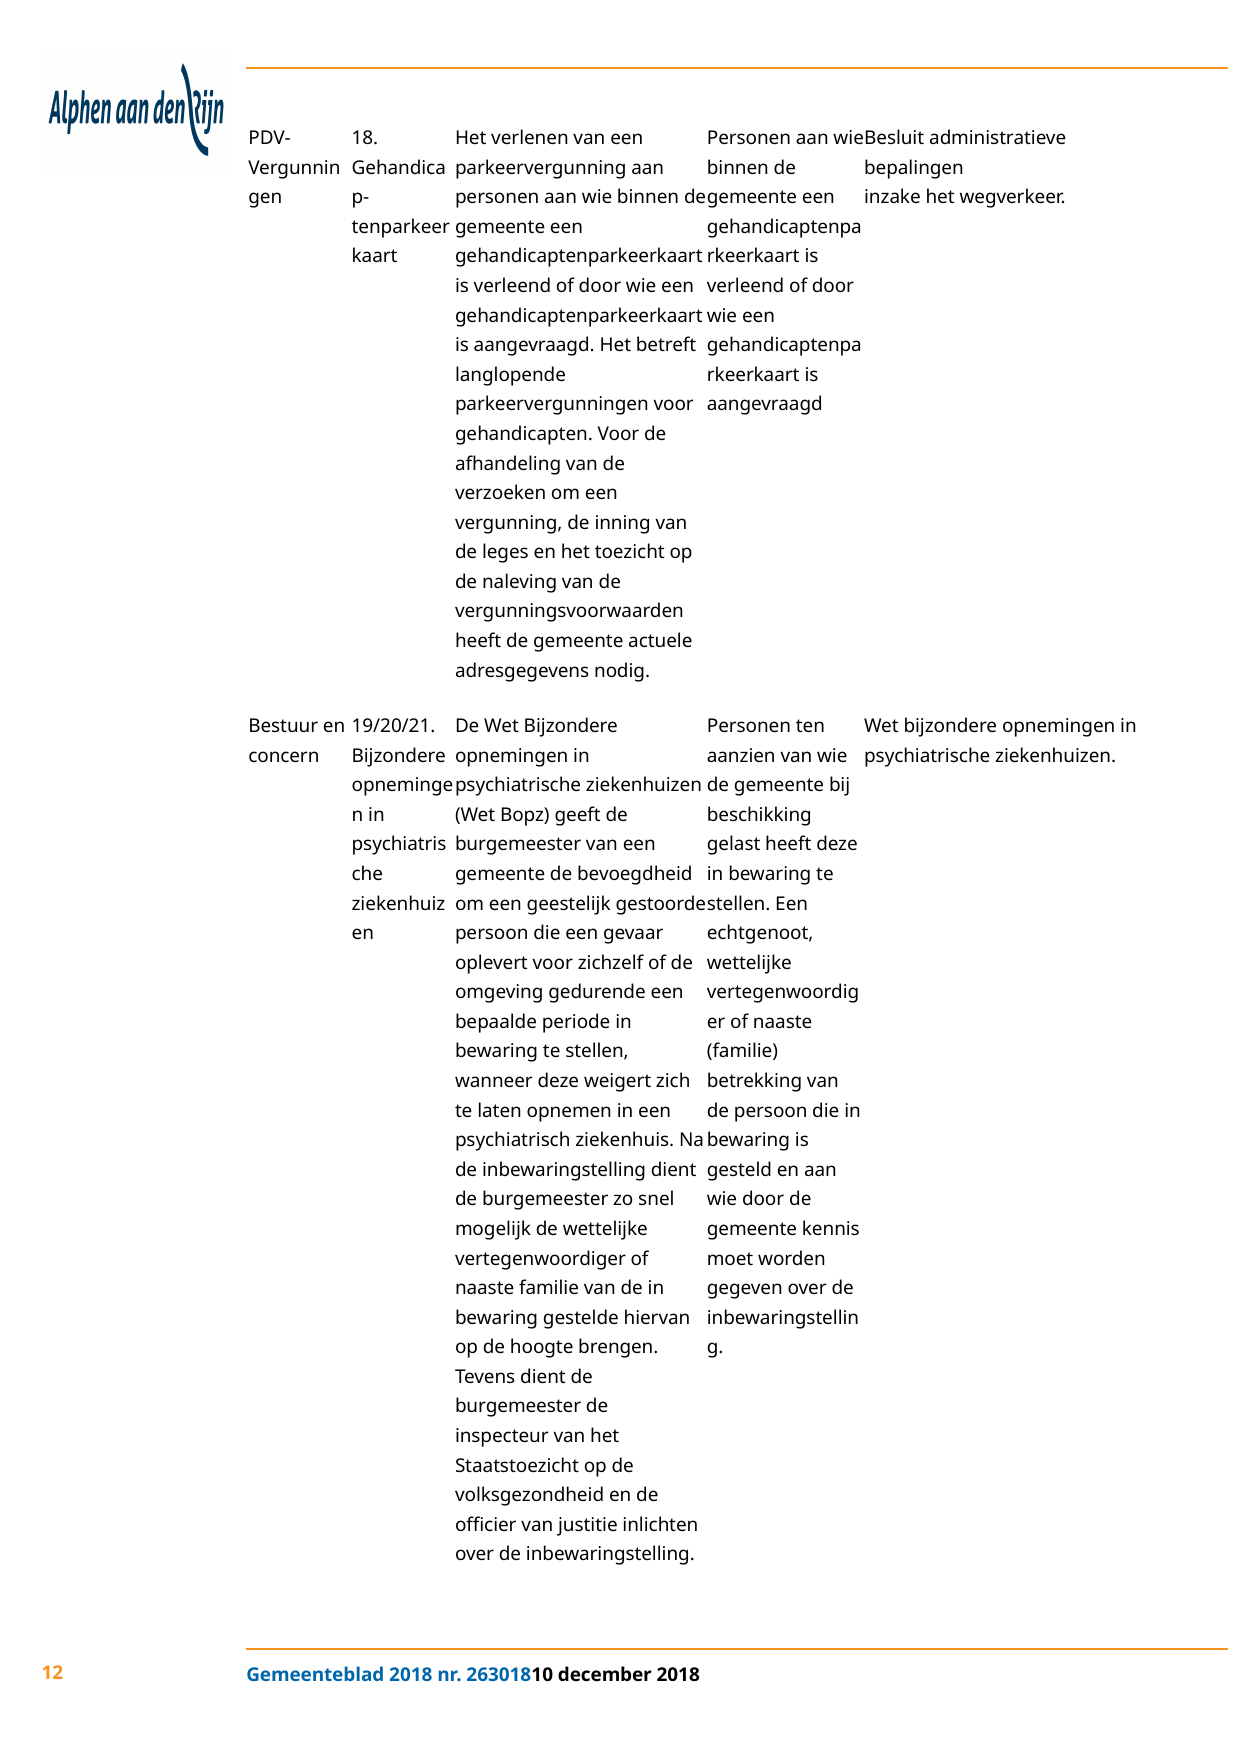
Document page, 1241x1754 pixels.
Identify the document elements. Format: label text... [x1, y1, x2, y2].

table_cell Personen aan wie binnen de gemeente een gehandicaptenparkeerkaart is verleend of door wie een gehandicaptenparkeerkaart is aangevraagd [707, 95, 864, 683]
table_cell [351, 1566, 455, 1592]
table_cell 18. Gehandicap-tenparkeerkaart [351, 95, 455, 683]
table_cell [707, 1566, 864, 1592]
table_cell [248, 1566, 351, 1592]
table_cell PDV-Vergunningen [248, 95, 351, 683]
table_cell Het verlenen van een parkeervergunning aan personen aan wie binnen de gemeente een gehandicaptenparkeerkaart is verleend of door wie een gehandicaptenparkeerkaart is aangevraagd. Het betreft langlopende parkeervergunningen voor gehandicapten. Voor de afhandeling van de verzoeken om een vergunning, de inning van de leges en het toezicht op de naleving van de vergunningsvoorwaarden heeft de gemeente actuele adresgegevens nodig. [455, 95, 707, 683]
table_cell Besluit administratieve bepalingen inzake het wegverkeer. [864, 95, 1152, 683]
table_cell [455, 1566, 707, 1592]
table_cell [864, 1566, 1152, 1592]
table_cell Bestuur en concern [248, 683, 351, 1566]
table_cell De Wet Bijzondere opnemingen in psychiatrische ziekenhuizen (Wet Bopz) geeft de burgemeester van een gemeente de bevoegdheid om een geestelijk gestoorde persoon die een gevaar oplevert voor zichzelf of de omgeving gedurende een bepaalde periode in bewaring te stellen, wanneer deze weigert zich te laten opnemen in een psychiatrisch ziekenhuis. Na de inbewaringstelling dient de burgemeester zo snel mogelijk de wettelijke vertegenwoordiger of naaste familie van de in bewaring gestelde hiervan op de hoogte brengen. Tevens dient de burgemeester de inspecteur van het Staatstoezicht op de volksgezondheid en de officier van justitie inlichten over de inbewaringstelling. [455, 683, 707, 1566]
picture [41, 47, 231, 172]
table_cell Wet bijzondere opnemingen in psychiatrische ziekenhuizen. [864, 683, 1152, 1566]
table_cell 19/20/21. Bijzondere opnemingen in psychiatrische ziekenhuizen [351, 683, 455, 1566]
table_cell Personen ten aanzien van wie de gemeente bij beschikking gelast heeft deze in bewaring te stellen. Een echtgenoot, wettelijke vertegenwoordiger of naaste (familie) betrekking van de persoon die in bewaring is gesteld en aan wie door de gemeente kennis moet worden gegeven over de inbewaringstelling. [707, 683, 864, 1566]
